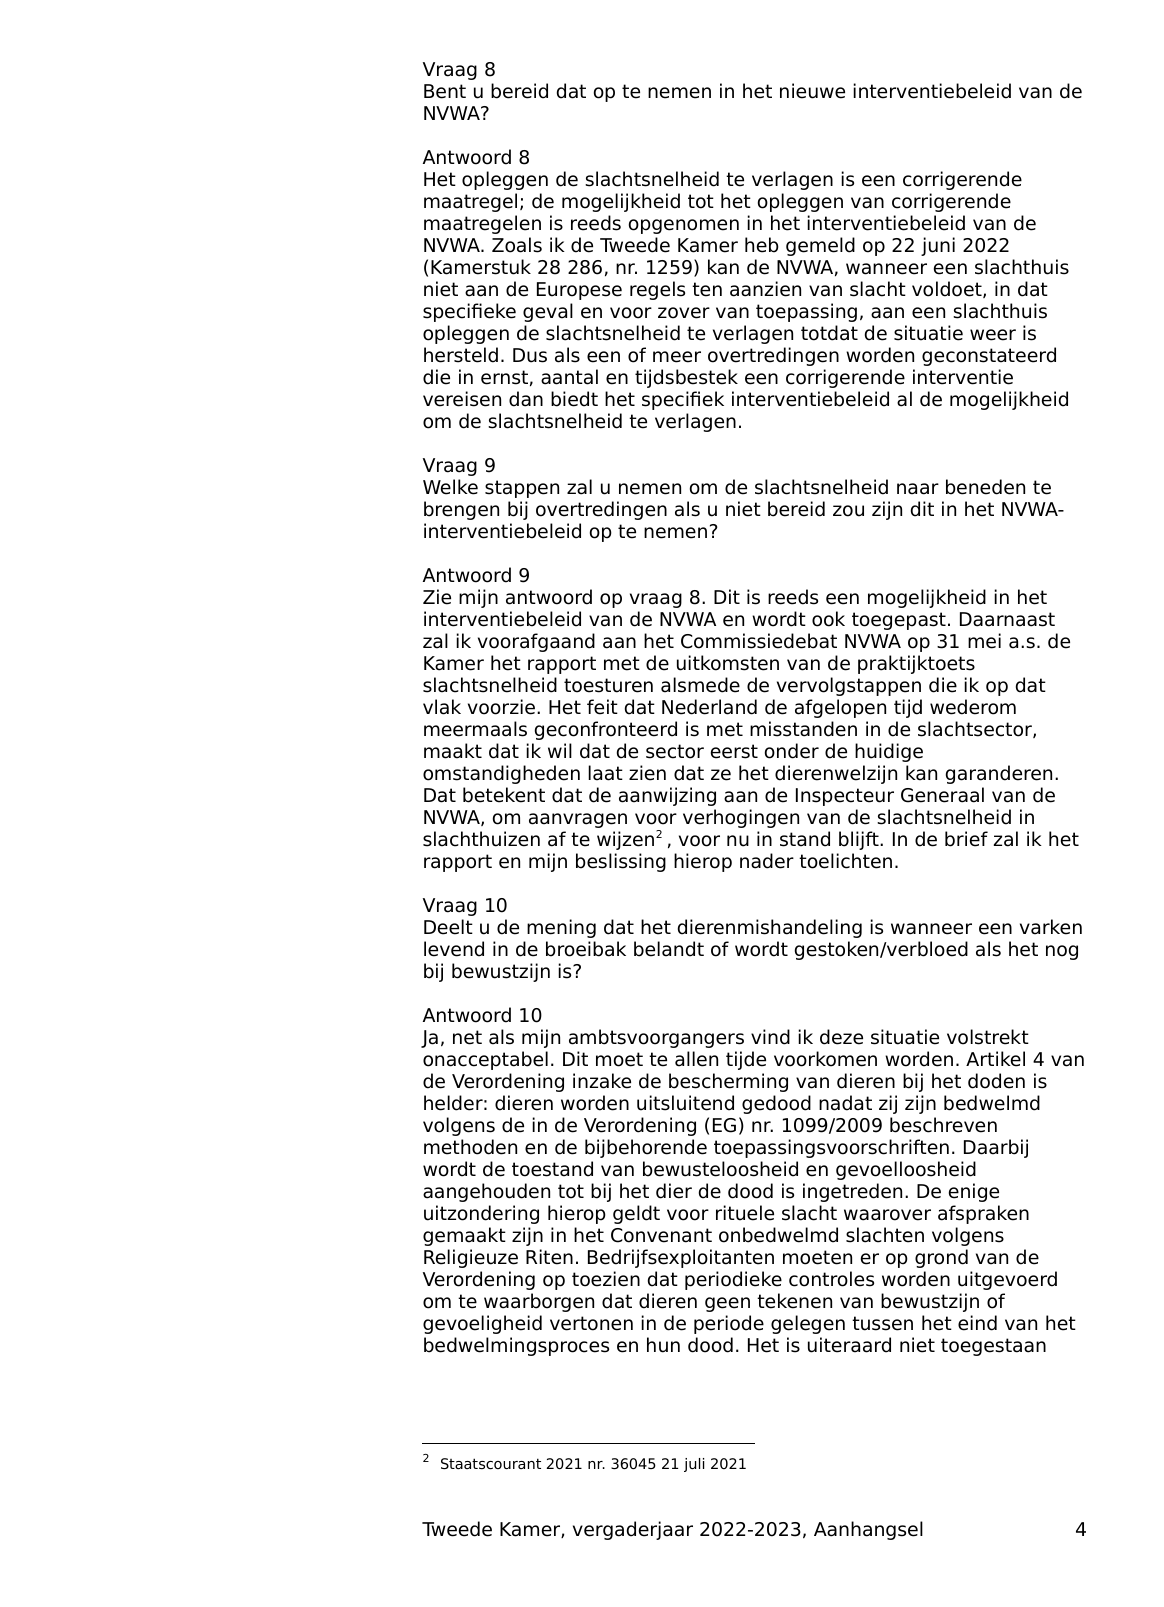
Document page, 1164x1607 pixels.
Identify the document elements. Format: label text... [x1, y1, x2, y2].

text Deelt u de mening dat het dierenmishandeling is wanneer een varken levend in de broeibak belandt of wordt gestoken/verbloed als het nog bij bewustzijn is? [422, 917, 1087, 983]
text Antwoord 8 [422, 147, 1087, 169]
text Zie mijn antwoord op vraag 8. Dit is reeds een mogelijkheid in het interventiebeleid van de NVWA en wordt ook toegepast. Daarnaast zal ik voorafgaand aan het Commissiedebat NVWA op 31 mei a.s. de Kamer het rapport met de uitkomsten van de praktijktoets slachtsnelheid toesturen alsmede de vervolgstappen die ik op dat vlak voorzie. Het feit dat Nederland de afgelopen tijd wederom meermaals geconfronteerd is met misstanden in de slachtsector, maakt dat ik wil dat de sector eerst onder de huidige omstandigheden laat zien dat ze het dierenwelzijn kan garanderen. Dat betekent dat de aanwijzing aan de Inspecteur Generaal van de NVWA, om aanvragen voor verhogingen van de slachtsnelheid in slachthuizen af te wijzen, voor nu in stand blijft. In de brief zal ik het rapport en mijn beslissing hierop nader toelichten. [422, 587, 1087, 873]
text Staatscourant 2021 nr. 36045 21 juli 2021 [422, 1452, 1087, 1474]
text Het opleggen de slachtsnelheid te verlagen is een corrigerende maatregel; de mogelijkheid tot het opleggen van corrigerende maatregelen is reeds opgenomen in het interventiebeleid van de NVWA. Zoals ik de Tweede Kamer heb gemeld op 22 juni 2022 (Kamerstuk 28 286, nr. 1259) kan de NVWA, wanneer een slachthuis niet aan de Europese regels ten aanzien van slacht voldoet, in dat specifieke geval en voor zover van toepassing, aan een slachthuis opleggen de slachtsnelheid te verlagen totdat de situatie weer is hersteld. Dus als een of meer overtredingen worden geconstateerd die in ernst, aantal en tijdsbestek een corrigerende interventie vereisen dan biedt het specifiek interventiebeleid al de mogelijkheid om de slachtsnelheid te verlagen. [422, 169, 1087, 433]
text Antwoord 9 [422, 565, 1087, 587]
text Vraag 8 [422, 59, 1087, 81]
text Welke stappen zal u nemen om de slachtsnelheid naar beneden te brengen bij overtredingen als u niet bereid zou zijn dit in het NVWA-interventiebeleid op te nemen? [422, 477, 1087, 543]
text Bent u bereid dat op te nemen in het nieuwe interventiebeleid van de NVWA? [422, 81, 1087, 125]
text Vraag 9 [422, 455, 1087, 477]
text Ja, net als mijn ambtsvoorgangers vind ik deze situatie volstrekt onacceptabel. Dit moet te allen tijde voorkomen worden. Artikel 4 van de Verordening inzake de bescherming van dieren bij het doden is helder: dieren worden uitsluitend gedood nadat zij zijn bedwelmd volgens de in de Verordening (EG) nr. 1099/2009 beschreven methoden en de bijbehorende toepassingsvoorschriften. Daarbij wordt de toestand van bewusteloosheid en gevoelloosheid aangehouden tot bij het dier de dood is ingetreden. De enige uitzondering hierop geldt voor rituele slacht waarover afspraken gemaakt zijn in het Convenant onbedwelmd slachten volgens Religieuze Riten. Bedrijfsexploitanten moeten er op grond van de Verordening op toezien dat periodieke controles worden uitgevoerd om te waarborgen dat dieren geen tekenen van bewustzijn of gevoeligheid vertonen in de periode gelegen tussen het eind van het bedwelmingsproces en hun dood. Het is uiteraard niet toegestaan [422, 1027, 1087, 1357]
text Vraag 10 [422, 895, 1087, 917]
text Antwoord 10 [422, 1005, 1087, 1027]
